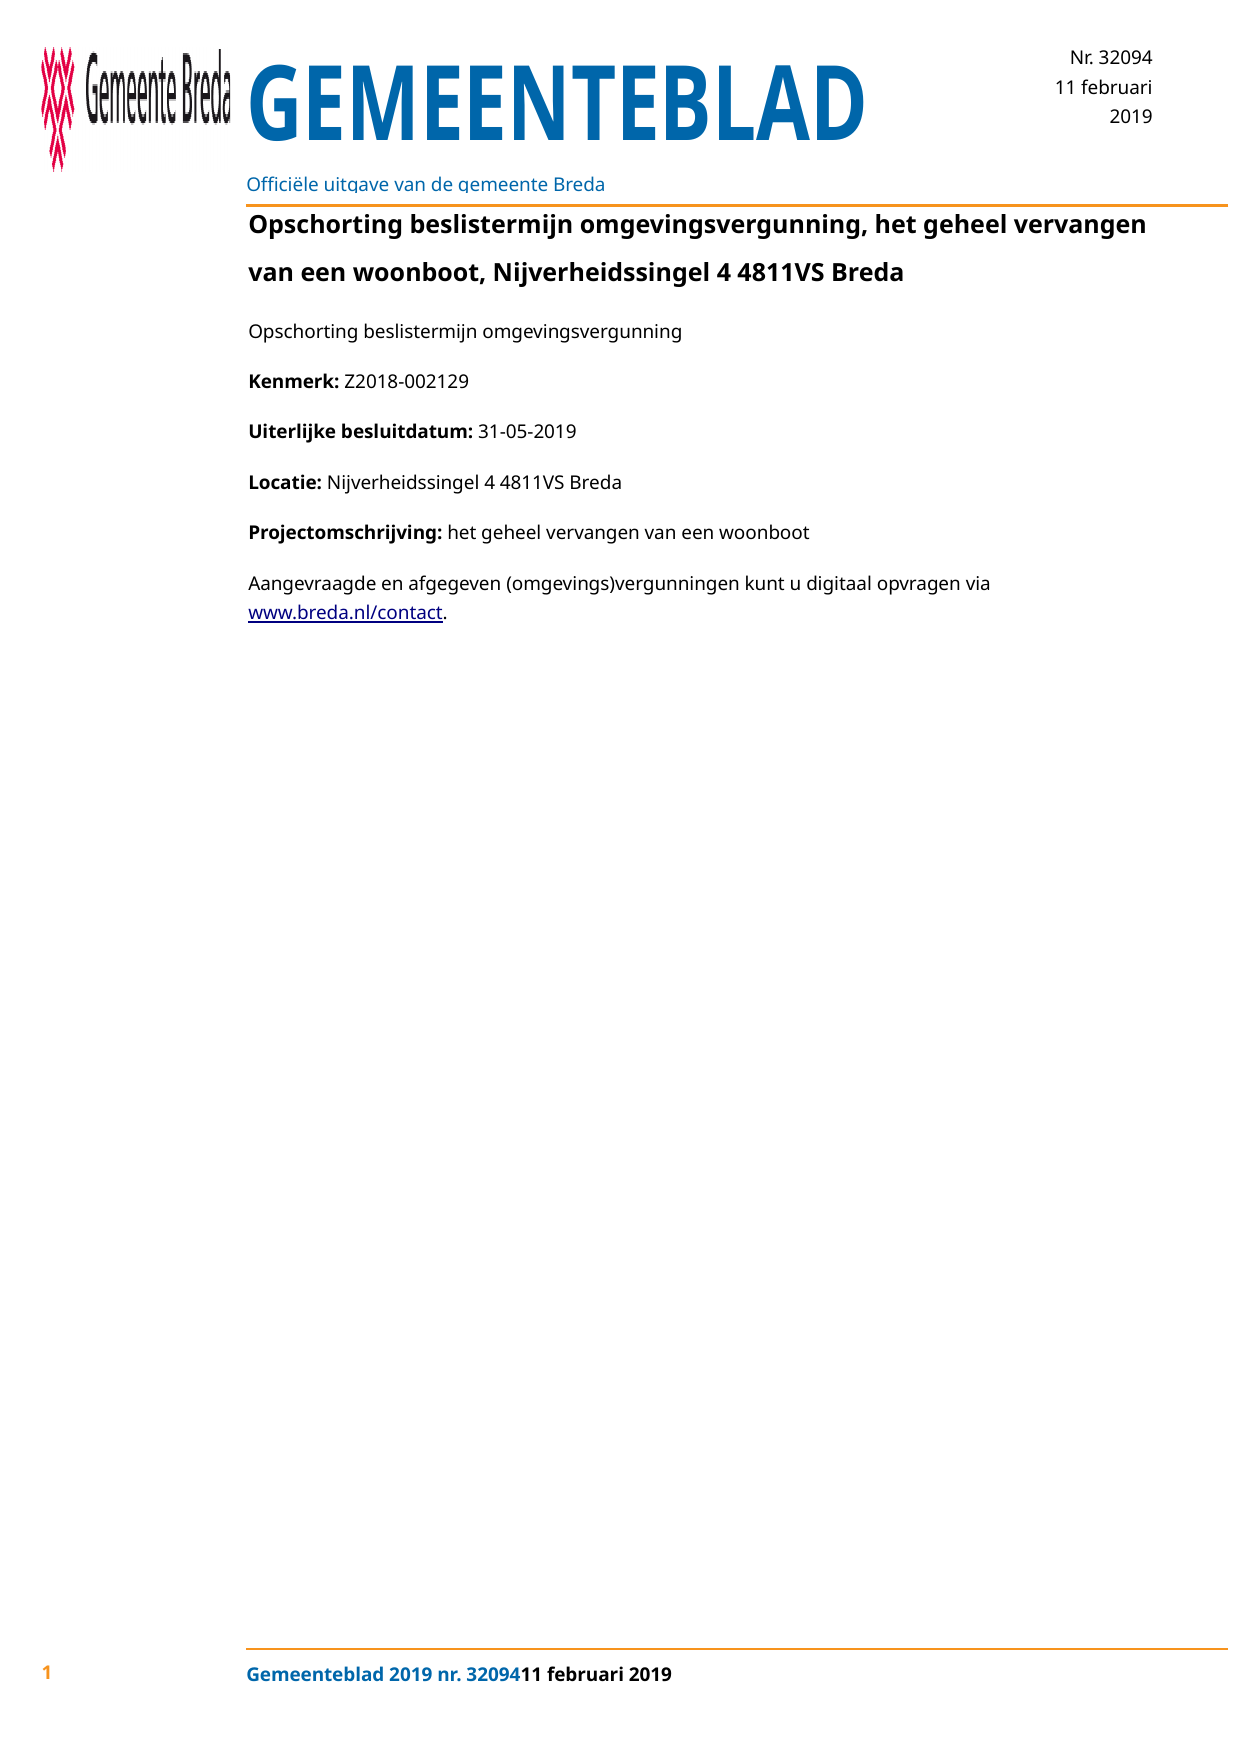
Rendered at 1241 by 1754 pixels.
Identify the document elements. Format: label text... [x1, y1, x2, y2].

picture [41, 47, 231, 172]
text Opschorting beslistermijn omgevingsvergunning [248, 318, 1152, 344]
text Aangevraagde en afgegeven (omgevings)vergunningen kunt u digitaal opvragen via www.breda.nl/contact. [248, 570, 1152, 625]
text Uiterlijke besluitdatum: 31-05-2019 [248, 419, 1152, 444]
text Locatie: Nijverheidssingel 4 4811VS Breda [248, 469, 1152, 495]
text Opschorting beslistermijn omgevingsvergunning, het geheel vervangen van een woonboot, Nijverheidssingel 4 4811VS Breda [248, 207, 1152, 288]
text Projectomschrijving: het geheel vervangen van een woonboot [248, 519, 1152, 545]
text Kenmerk: Z2018-002129 [248, 368, 1152, 394]
